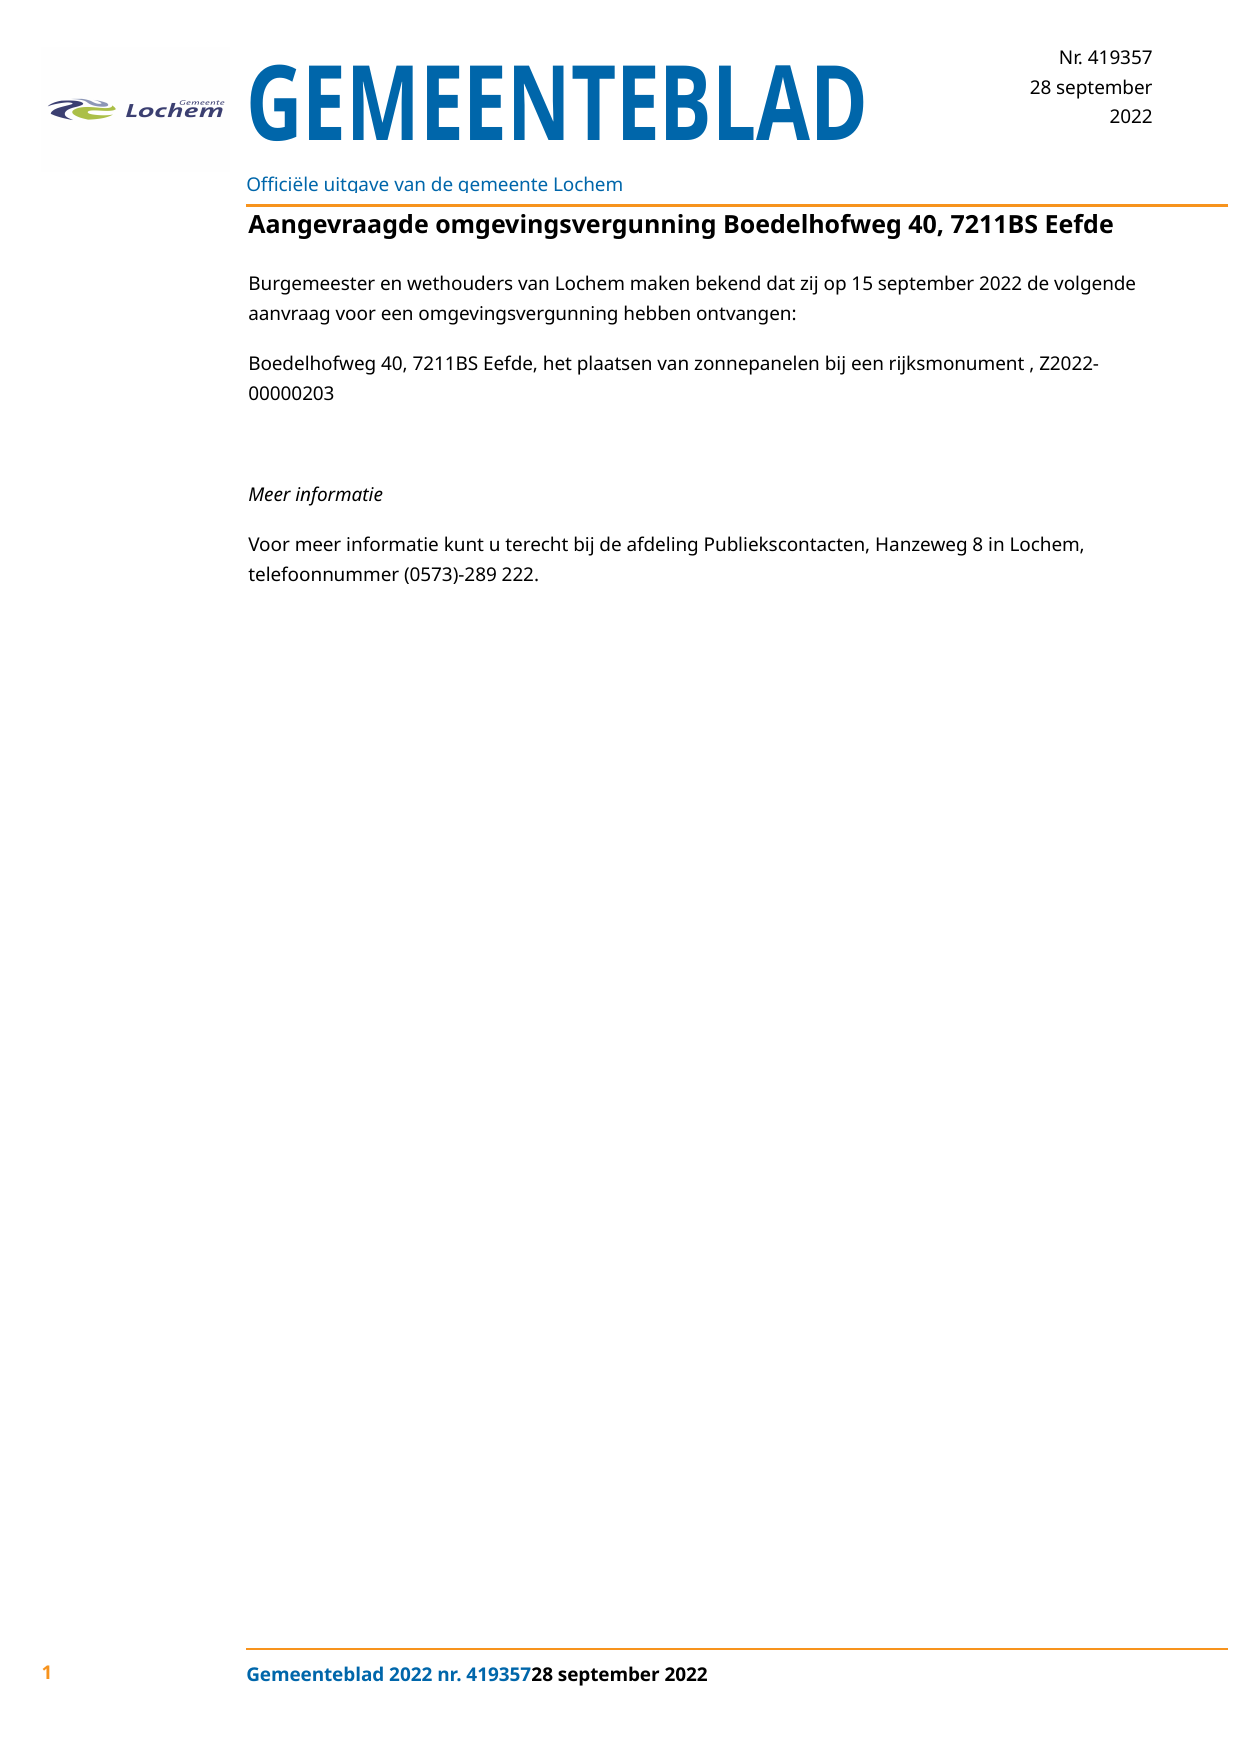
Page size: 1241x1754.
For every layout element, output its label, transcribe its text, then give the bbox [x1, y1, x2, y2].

text Boedelhofweg 40, 7211BS Eefde, het plaatsen van zonnepanelen bij een rijksmonument , Z2022-00000203 [248, 350, 1152, 406]
text Voor meer informatie kunt u terecht bij de afdeling Publiekscontacten, Hanzeweg 8 in Lochem, telefoonnummer (0573)-289 222. [248, 531, 1152, 586]
text Aangevraagde omgevingsvergunning Boedelhofweg 40, 7211BS Eefde [248, 207, 1152, 241]
text Meer informatie [248, 481, 1152, 506]
text Burgemeester en wethouders van Lochem maken bekend dat zij op 15 september 2022 de volgende aanvraag voor een omgevingsvergunning hebben ontvangen: [248, 270, 1152, 326]
picture [41, 47, 231, 172]
